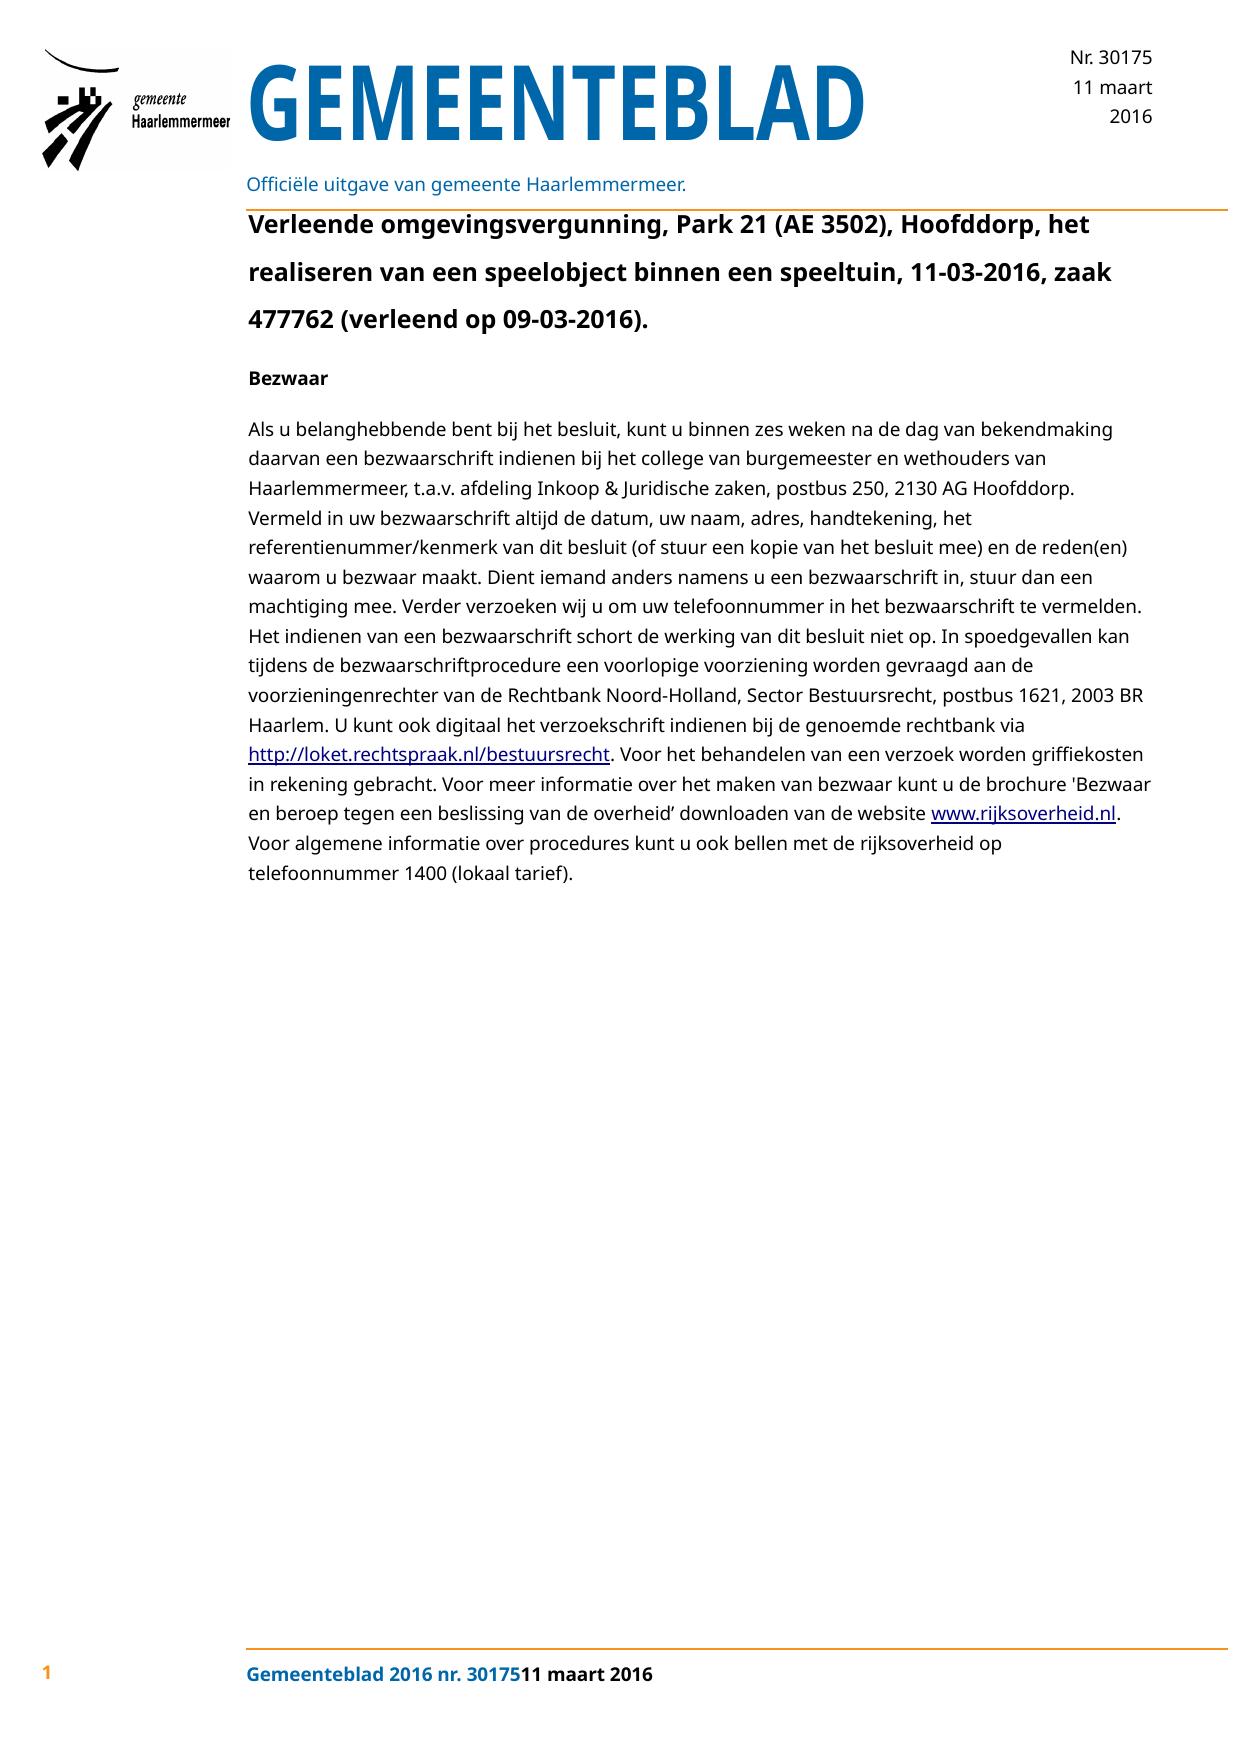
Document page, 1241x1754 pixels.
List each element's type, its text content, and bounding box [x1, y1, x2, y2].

text Bezwaar [248, 366, 1152, 391]
text Als u belanghebbende bent bij het besluit, kunt u binnen zes weken na de dag van bekendmaking daarvan een bezwaarschrift indienen bij het college van burgemeester en wethouders van Haarlemmermeer, t.a.v. afdeling Inkoop & Juridische zaken, postbus 250, 2130 AG Hoofddorp. Vermeld in uw bezwaarschrift altijd de datum, uw naam, adres, handtekening, het referentienummer/kenmerk van dit besluit (of stuur een kopie van het besluit mee) en de reden(en) waarom u bezwaar maakt. Dient iemand anders namens u een bezwaarschrift in, stuur dan een machtiging mee. Verder verzoeken wij u om uw telefoonnummer in het bezwaarschrift te vermelden. Het indienen van een bezwaarschrift schort de werking van dit besluit niet op. In spoedgevallen kan tijdens de bezwaarschriftprocedure een voorlopige voorziening worden gevraagd aan de voorzieningenrechter van de Rechtbank Noord-Holland, Sector Bestuursrecht, postbus 1621, 2003 BR Haarlem. U kunt ook digitaal het verzoekschrift indienen bij de genoemde rechtbank via http://loket.rechtspraak.nl/bestuursrecht. Voor het behandelen van een verzoek worden griffiekosten in rekening gebracht. Voor meer informatie over het maken van bezwaar kunt u de brochure 'Bezwaar en beroep tegen een beslissing van de overheid’ downloaden van de website www.rijksoverheid.nl. Voor algemene informatie over procedures kunt u ook bellen met de rijksoverheid op telefoonnummer 1400 (lokaal tarief). [248, 416, 1152, 885]
picture [41, 47, 231, 172]
text Verleende omgevingsvergunning, Park 21 (AE 3502), Hoofddorp, het realiseren van een speelobject binnen een speeltuin, 11-03-2016, zaak 477762 (verleend op 09-03-2016). [248, 211, 1152, 336]
